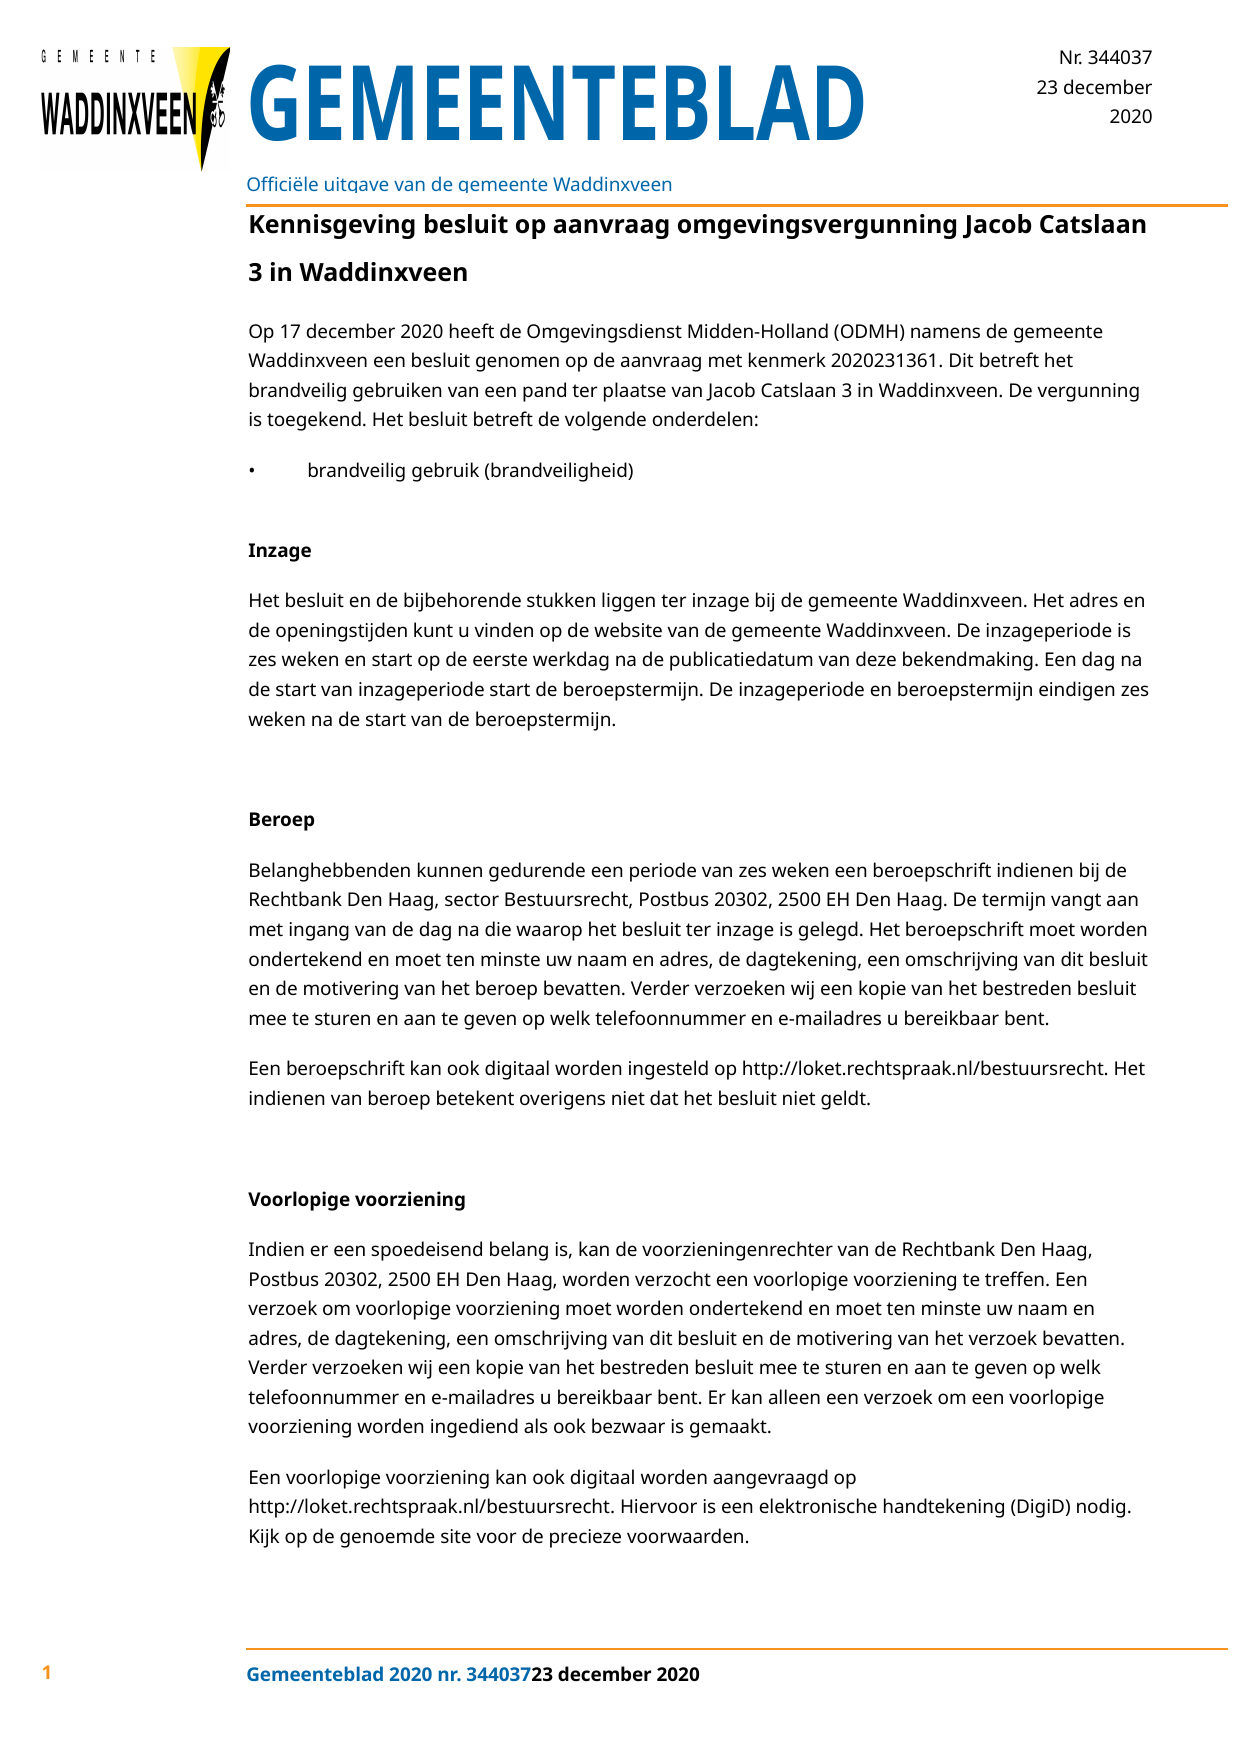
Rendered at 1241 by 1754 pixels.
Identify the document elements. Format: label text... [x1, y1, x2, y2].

text Het besluit en de bijbehorende stukken liggen ter inzage bij de gemeente Waddinxveen. Het adres en de openingstijden kunt u vinden op de website van de gemeente Waddinxveen. De inzageperiode is zes weken en start op de eerste werkdag na de publicatiedatum van deze bekendmaking. Een dag na de start van inzageperiode start de beroepstermijn. De inzageperiode en beroepstermijn eindigen zes weken na de start van de beroepstermijn. [248, 587, 1152, 732]
text Beroep [248, 807, 1152, 832]
text Een beroepschrift kan ook digitaal worden ingesteld op http://loket.rechtspraak.nl/bestuursrecht. Het indienen van beroep betekent overigens niet dat het besluit niet geldt. [248, 1055, 1152, 1111]
text Indien er een spoedeisend belang is, kan de voorzieningenrechter van de Rechtbank Den Haag, Postbus 20302, 2500 EH Den Haag, worden verzocht een voorlopige voorziening te treffen. Een verzoek om voorlopige voorziening moet worden ondertekend en moet ten minste uw naam en adres, de dagtekening, een omschrijving van dit besluit en de motivering van het verzoek bevatten. Verder verzoeken wij een kopie van het bestreden besluit mee te sturen en aan te geven op welk telefoonnummer en e-mailadres u bereikbaar bent. Er kan alleen een verzoek om een voorlopige voorziening worden ingediend als ook bezwaar is gemaakt. [248, 1236, 1152, 1439]
text Op 17 december 2020 heeft de Omgevingsdienst Midden-Holland (ODMH) namens de gemeente Waddinxveen een besluit genomen op de aanvraag met kenmerk 2020231361. Dit betreft het brandveilig gebruiken van een pand ter plaatse van Jacob Catslaan 3 in Waddinxveen. De vergunning is toegekend. Het besluit betreft de volgende onderdelen: [248, 318, 1152, 432]
text Kennisgeving besluit op aanvraag omgevingsvergunning Jacob Catslaan 3 in Waddinxveen [248, 207, 1152, 288]
text Belanghebbenden kunnen gedurende een periode van zes weken een beroepschrift indienen bij de Rechtbank Den Haag, sector Bestuursrecht, Postbus 20302, 2500 EH Den Haag. De termijn vangt aan met ingang van de dag na die waarop het besluit ter inzage is gelegd. Het beroepschrift moet worden ondertekend en moet ten minste uw naam en adres, de dagtekening, een omschrijving van dit besluit en de motivering van het beroep bevatten. Verder verzoeken wij een kopie van het bestreden besluit mee te sturen en aan te geven op welk telefoonnummer en e-mailadres u bereikbaar bent. [248, 857, 1152, 1031]
list brandveilig gebruik (brandveiligheid) [248, 457, 1152, 483]
text Voorlopige voorziening [248, 1186, 1152, 1212]
text Inzage [248, 537, 1152, 563]
text Een voorlopige voorziening kan ook digitaal worden aangevraagd op http://loket.rechtspraak.nl/bestuursrecht. Hiervoor is een elektronische handtekening (DigiD) nodig. Kijk op de genoemde site voor de precieze voorwaarden. [248, 1464, 1152, 1549]
picture [41, 47, 231, 172]
